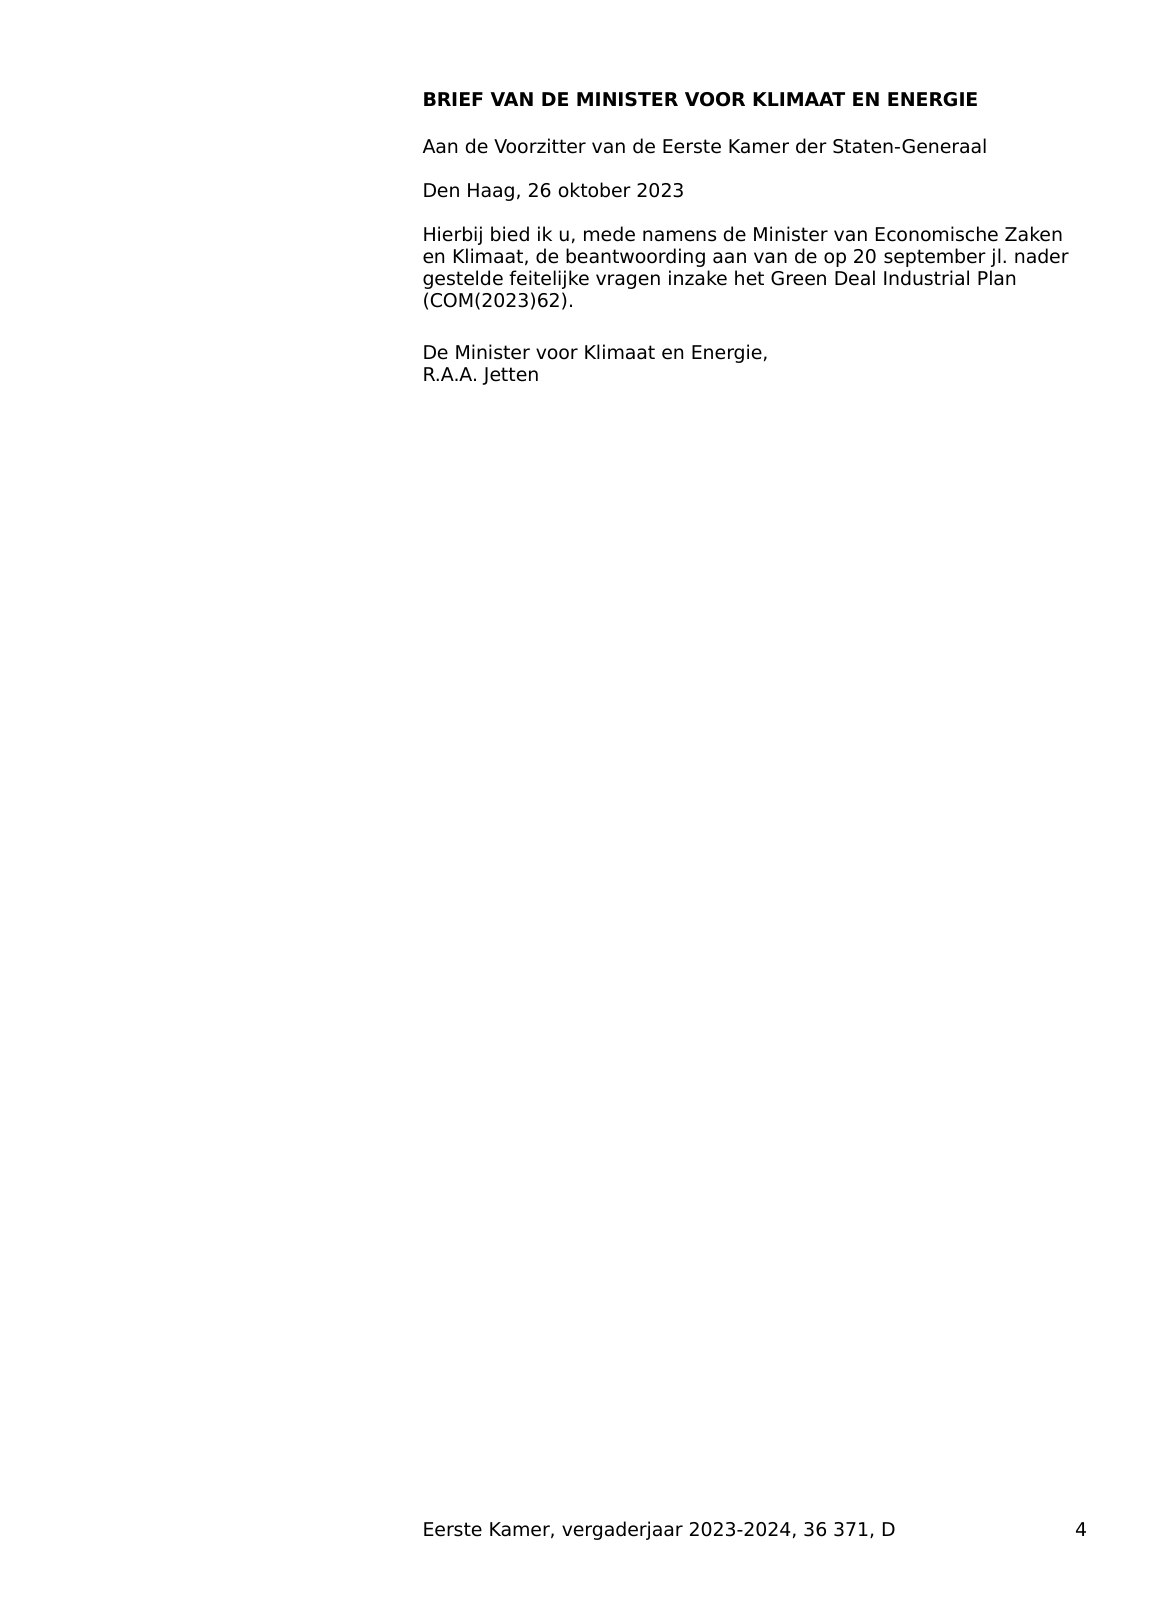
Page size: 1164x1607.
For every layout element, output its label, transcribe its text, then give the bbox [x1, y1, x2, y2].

text De Minister voor Klimaat en Energie, R.A.A. Jetten [422, 342, 1087, 386]
subtitle BRIEF VAN DE MINISTER VOOR KLIMAAT EN ENERGIE [422, 89, 1087, 111]
text Aan de Voorzitter van de Eerste Kamer der Staten-Generaal [422, 136, 1087, 158]
text Hierbij bied ik u, mede namens de Minister van Economische Zaken en Klimaat, de beantwoording aan van de op 20 september jl. nader gestelde feitelijke vragen inzake het Green Deal Industrial Plan (COM(2023)62). [422, 224, 1087, 312]
text Den Haag, 26 oktober 2023 [422, 180, 1087, 202]
